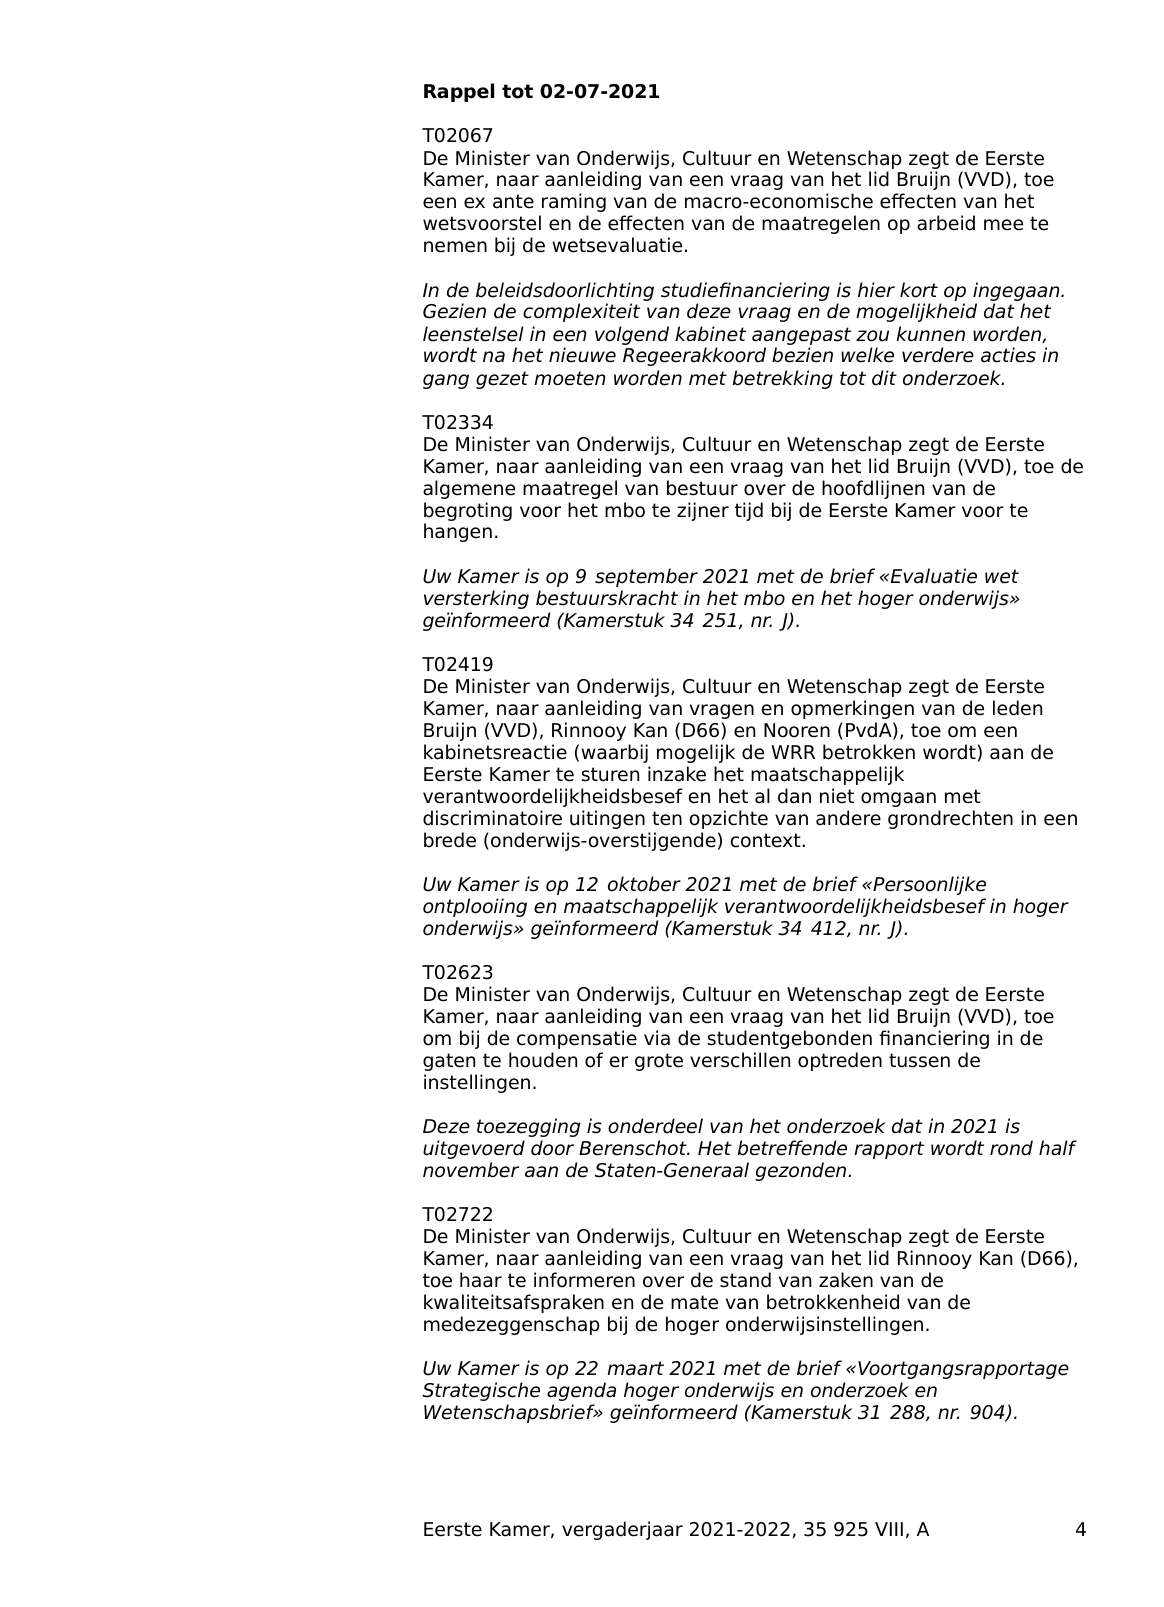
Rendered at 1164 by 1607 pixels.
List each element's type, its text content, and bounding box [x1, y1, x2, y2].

text De Minister van Onderwijs, Cultuur en Wetenschap zegt de Eerste Kamer, naar aanleiding van een vraag van het lid Bruijn (VVD), toe om bij de compensatie via de studentgebonden financiering in de gaten te houden of er grote verschillen optreden tussen de instellingen. [422, 984, 1087, 1094]
text De Minister van Onderwijs, Cultuur en Wetenschap zegt de Eerste Kamer, naar aanleiding van een vraag van het lid Bruijn (VVD), toe de algemene maatregel van bestuur over de hoofdlijnen van de begroting voor het mbo te zijner tijd bij de Eerste Kamer voor te hangen. [422, 433, 1087, 543]
text T02722 [422, 1204, 1087, 1226]
text De Minister van Onderwijs, Cultuur en Wetenschap zegt de Eerste Kamer, naar aanleiding van een vraag van het lid Bruijn (VVD), toe een ex ante raming van de macro-economische effecten van het wetsvoorstel en de effecten van de maatregelen op arbeid mee te nemen bij de wetsevaluatie. [422, 147, 1087, 257]
text T02623 [422, 962, 1087, 984]
text Uw Kamer is op 12 oktober 2021 met de brief «Persoonlijke ontplooiing en maatschappelijk verantwoordelijkheidsbesef in hoger onderwijs» geïnformeerd (Kamerstuk 34 412, nr. J). [422, 874, 1087, 940]
text T02067 [422, 125, 1087, 147]
text Uw Kamer is op 9 september 2021 met de brief «Evaluatie wet versterking bestuurskracht in het mbo en het hoger onderwijs» geïnformeerd (Kamerstuk 34 251, nr. J). [422, 566, 1087, 632]
text T02334 [422, 412, 1087, 433]
text T02419 [422, 654, 1087, 676]
subtitle Rappel tot 02-07-2021 [422, 81, 1087, 103]
text De Minister van Onderwijs, Cultuur en Wetenschap zegt de Eerste Kamer, naar aanleiding van een vraag van het lid Rinnooy Kan (D66), toe haar te informeren over de stand van zaken van de kwaliteitsafspraken en de mate van betrokkenheid van de medezeggenschap bij de hoger onderwijsinstellingen. [422, 1226, 1087, 1336]
text Deze toezegging is onderdeel van het onderzoek dat in 2021 is uitgevoerd door Berenschot. Het betreffende rapport wordt rond half november aan de Staten-Generaal gezonden. [422, 1116, 1087, 1182]
text In de beleidsdoorlichting studiefinanciering is hier kort op ingegaan. Gezien de complexiteit van deze vraag en de mogelijkheid dat het leenstelsel in een volgend kabinet aangepast zou kunnen worden, wordt na het nieuwe Regeerakkoord bezien welke verdere acties in gang gezet moeten worden met betrekking tot dit onderzoek. [422, 279, 1087, 389]
text De Minister van Onderwijs, Cultuur en Wetenschap zegt de Eerste Kamer, naar aanleiding van vragen en opmerkingen van de leden Bruijn (VVD), Rinnooy Kan (D66) en Nooren (PvdA), toe om een kabinetsreactie (waarbij mogelijk de WRR betrokken wordt) aan de Eerste Kamer te sturen inzake het maatschappelijk verantwoordelijkheidsbesef en het al dan niet omgaan met discriminatoire uitingen ten opzichte van andere grondrechten in een brede (onderwijs-overstijgende) context. [422, 676, 1087, 852]
text Uw Kamer is op 22 maart 2021 met de brief «Voortgangsrapportage Strategische agenda hoger onderwijs en onderzoek en Wetenschapsbrief» geïnformeerd (Kamerstuk 31 288, nr. 904). [422, 1358, 1087, 1424]
